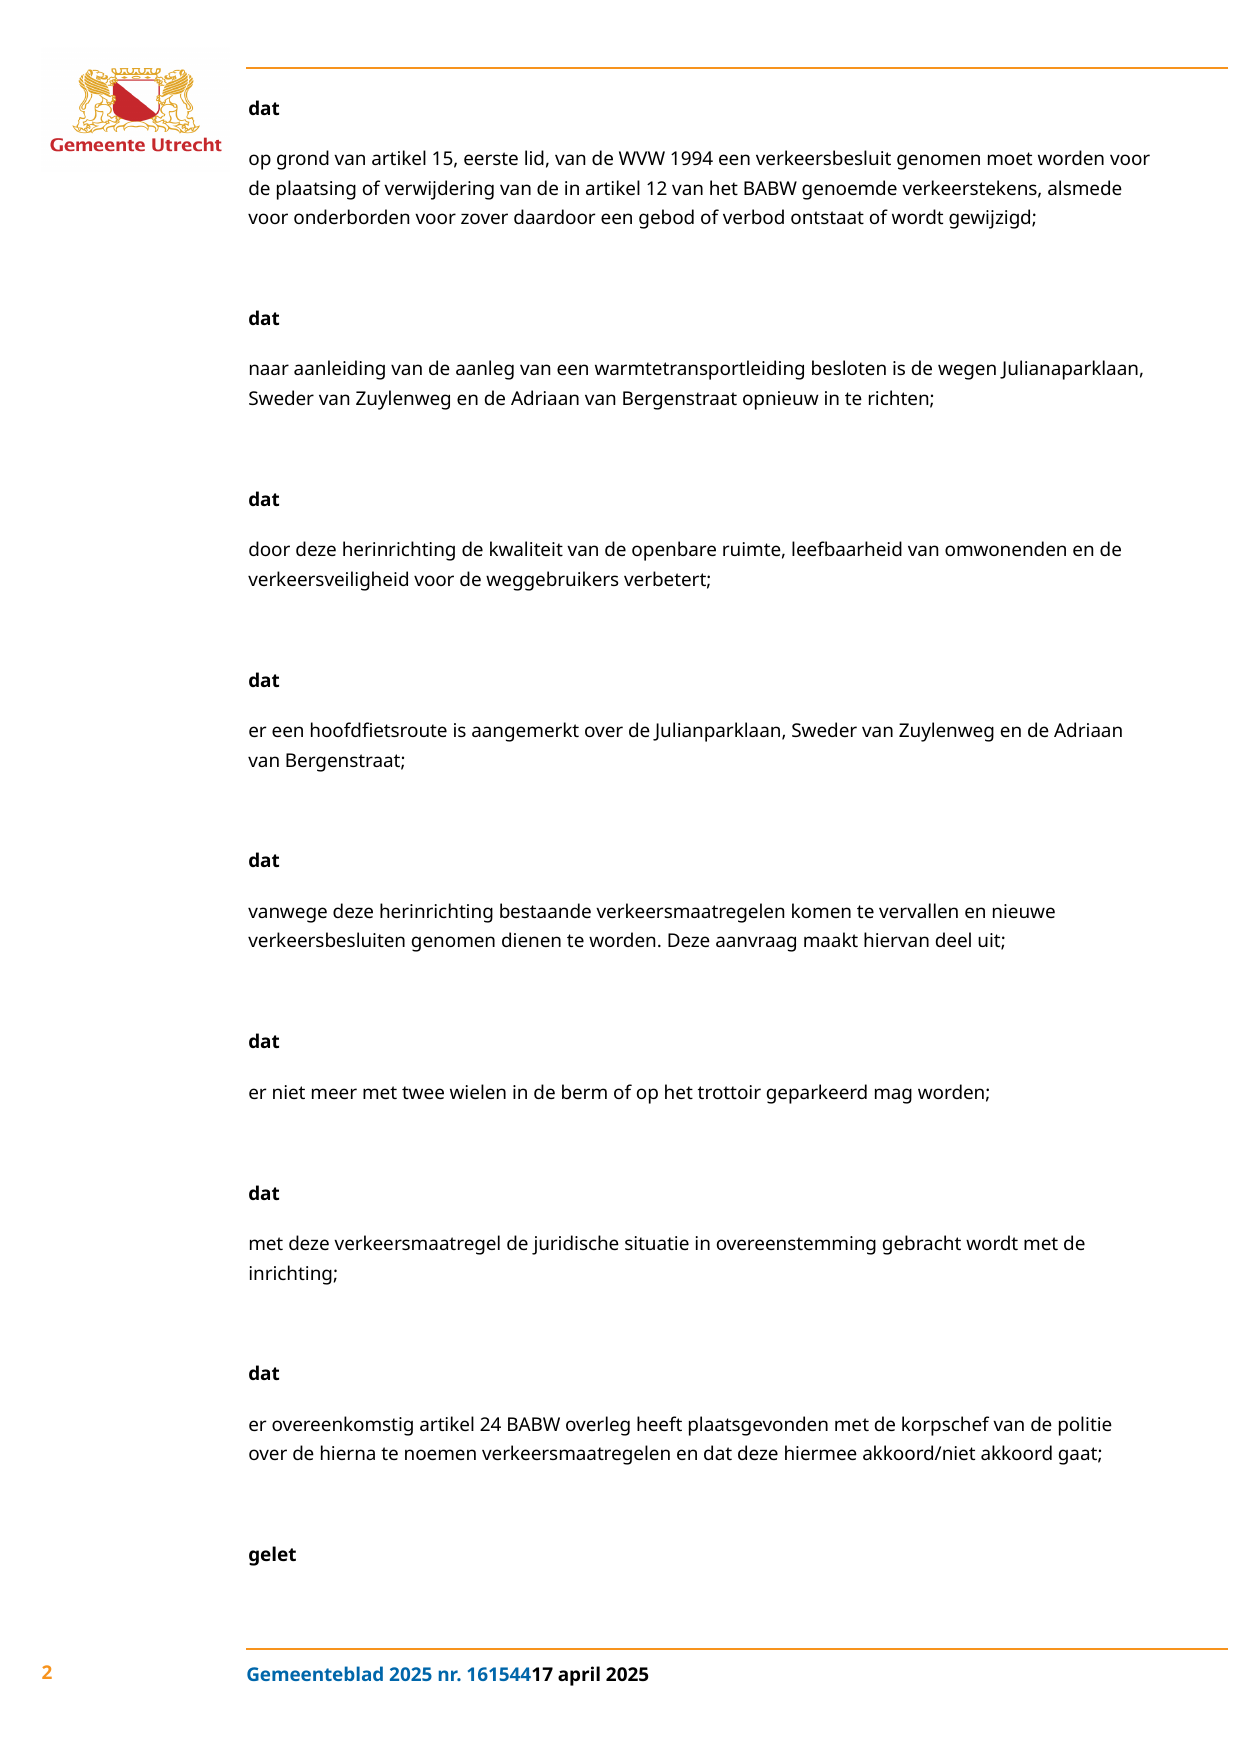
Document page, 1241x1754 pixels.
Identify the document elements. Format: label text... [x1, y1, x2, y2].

text dat [248, 486, 1152, 512]
text dat [248, 95, 1152, 121]
text dat [248, 1180, 1152, 1206]
text met deze verkeersmaatregel de juridische situatie in overeenstemming gebracht wordt met de inrichting; [248, 1230, 1152, 1286]
text dat [248, 305, 1152, 331]
text er overeenkomstig artikel 24 BABW overleg heeft plaatsgevonden met de korpschef van de politie over de hierna te noemen verkeersmaatregelen en dat deze hiermee akkoord/niet akkoord gaat; [248, 1411, 1152, 1466]
text er niet meer met twee wielen in de berm of op het trottoir geparkeerd mag worden; [248, 1079, 1152, 1105]
text vanwege deze herinrichting bestaande verkeersmaatregelen komen te vervallen en nieuwe verkeersbesluiten genomen dienen te worden. Deze aanvraag maakt hiervan deel uit; [248, 898, 1152, 953]
text gelet [248, 1541, 1152, 1567]
picture [41, 47, 231, 172]
text dat [248, 1028, 1152, 1054]
text door deze herinrichting de kwaliteit van de openbare ruimte, leefbaarheid van omwonenden en de verkeersveiligheid voor de weggebruikers verbetert; [248, 536, 1152, 592]
text dat [248, 848, 1152, 873]
text op grond van artikel 15, eerste lid, van de WVW 1994 een verkeersbesluit genomen moet worden voor de plaatsing of verwijdering van de in artikel 12 van het BABW genoemde verkeerstekens, alsmede voor onderborden voor zover daardoor een gebod of verbod ontstaat of wordt gewijzigd; [248, 145, 1152, 230]
text naar aanleiding van de aanleg van een warmtetransportleiding besloten is de wegen Julianaparklaan, Sweder van Zuylenweg en de Adriaan van Bergenstraat opnieuw in te richten; [248, 356, 1152, 411]
text dat [248, 667, 1152, 693]
text er een hoofdfietsroute is aangemerkt over de Julianparklaan, Sweder van Zuylenweg en de Adriaan van Bergenstraat; [248, 717, 1152, 773]
text dat [248, 1361, 1152, 1386]
